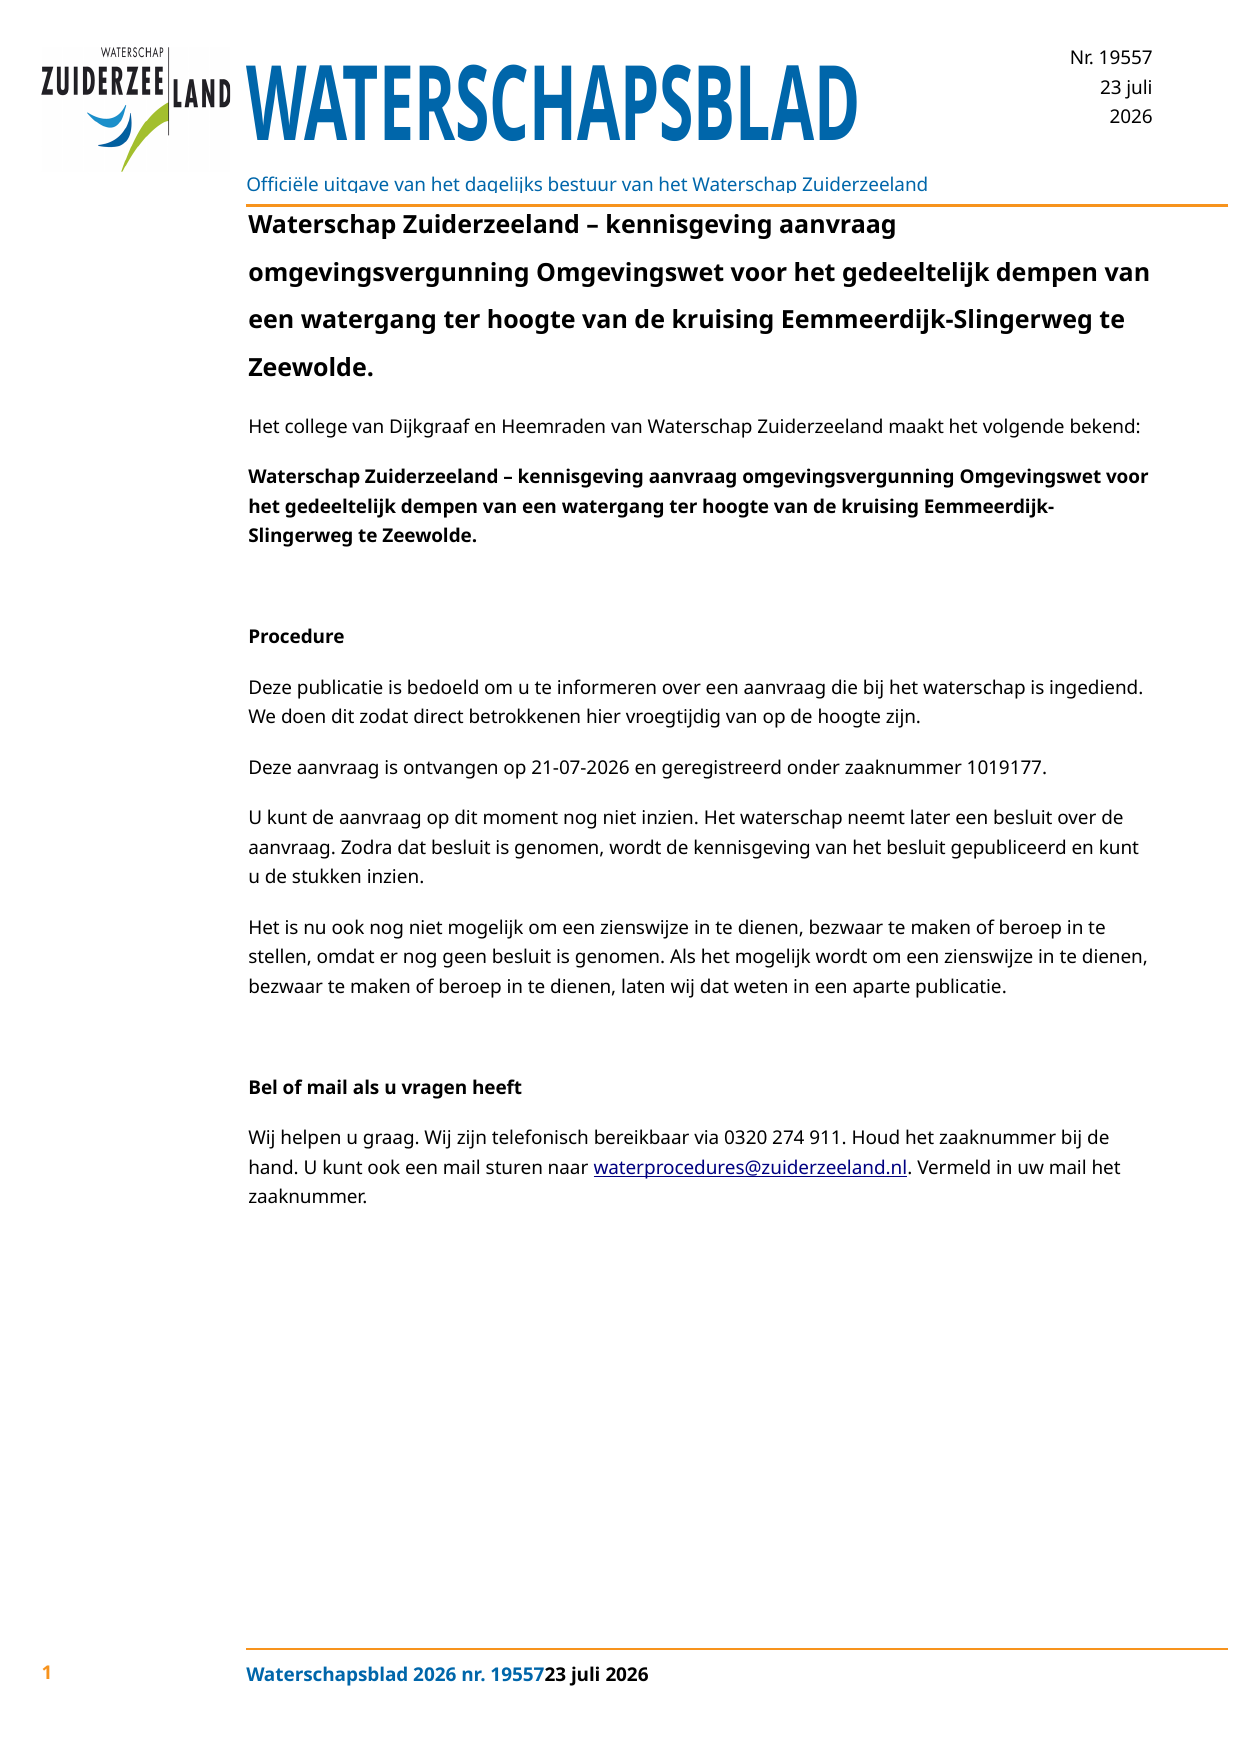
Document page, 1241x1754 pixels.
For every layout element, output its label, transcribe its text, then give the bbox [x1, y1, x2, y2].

picture [41, 47, 231, 172]
text Deze publicatie is bedoeld om u te informeren over een aanvraag die bij het waterschap is ingediend. We doen dit zodat direct betrokkenen hier vroegtijdig van op de hoogte zijn. [248, 674, 1152, 729]
text Waterschap Zuiderzeeland – kennisgeving aanvraag omgevingsvergunning Omgevingswet voor het gedeeltelijk dempen van een watergang ter hoogte van de kruising Eemmeerdijk-Slingerweg te Zeewolde. [248, 207, 1152, 384]
text Deze aanvraag is ontvangen op 21-07-2026 en geregistreerd onder zaaknummer 1019177. [248, 754, 1152, 780]
text Wij helpen u graag. Wij zijn telefonisch bereikbaar via 0320 274 911. Houd het zaaknummer bij de hand. U kunt ook een mail sturen naar waterprocedures@zuiderzeeland.nl. Vermeld in uw mail het zaaknummer. [248, 1124, 1152, 1209]
text Het is nu ook nog niet mogelijk om een zienswijze in te dienen, bezwaar te maken of beroep in te stellen, omdat er nog geen besluit is genomen. Als het mogelijk wordt om een zienswijze in te dienen, bezwaar te maken of beroep in te dienen, laten wij dat weten in een aparte publicatie. [248, 914, 1152, 999]
text Procedure [248, 623, 1152, 649]
text Het college van Dijkgraaf en Heemraden van Waterschap Zuiderzeeland maakt het volgende bekend: [248, 413, 1152, 439]
text Bel of mail als u vragen heeft [248, 1074, 1152, 1100]
text Waterschap Zuiderzeeland – kennisgeving aanvraag omgevingsvergunning Omgevingswet voor het gedeeltelijk dempen van een watergang ter hoogte van de kruising Eemmeerdijk-Slingerweg te Zeewolde. [248, 463, 1152, 548]
text U kunt de aanvraag op dit moment nog niet inzien. Het waterschap neemt later een besluit over de aanvraag. Zodra dat besluit is genomen, wordt de kennisgeving van het besluit gepubliceerd en kunt u de stukken inzien. [248, 804, 1152, 889]
